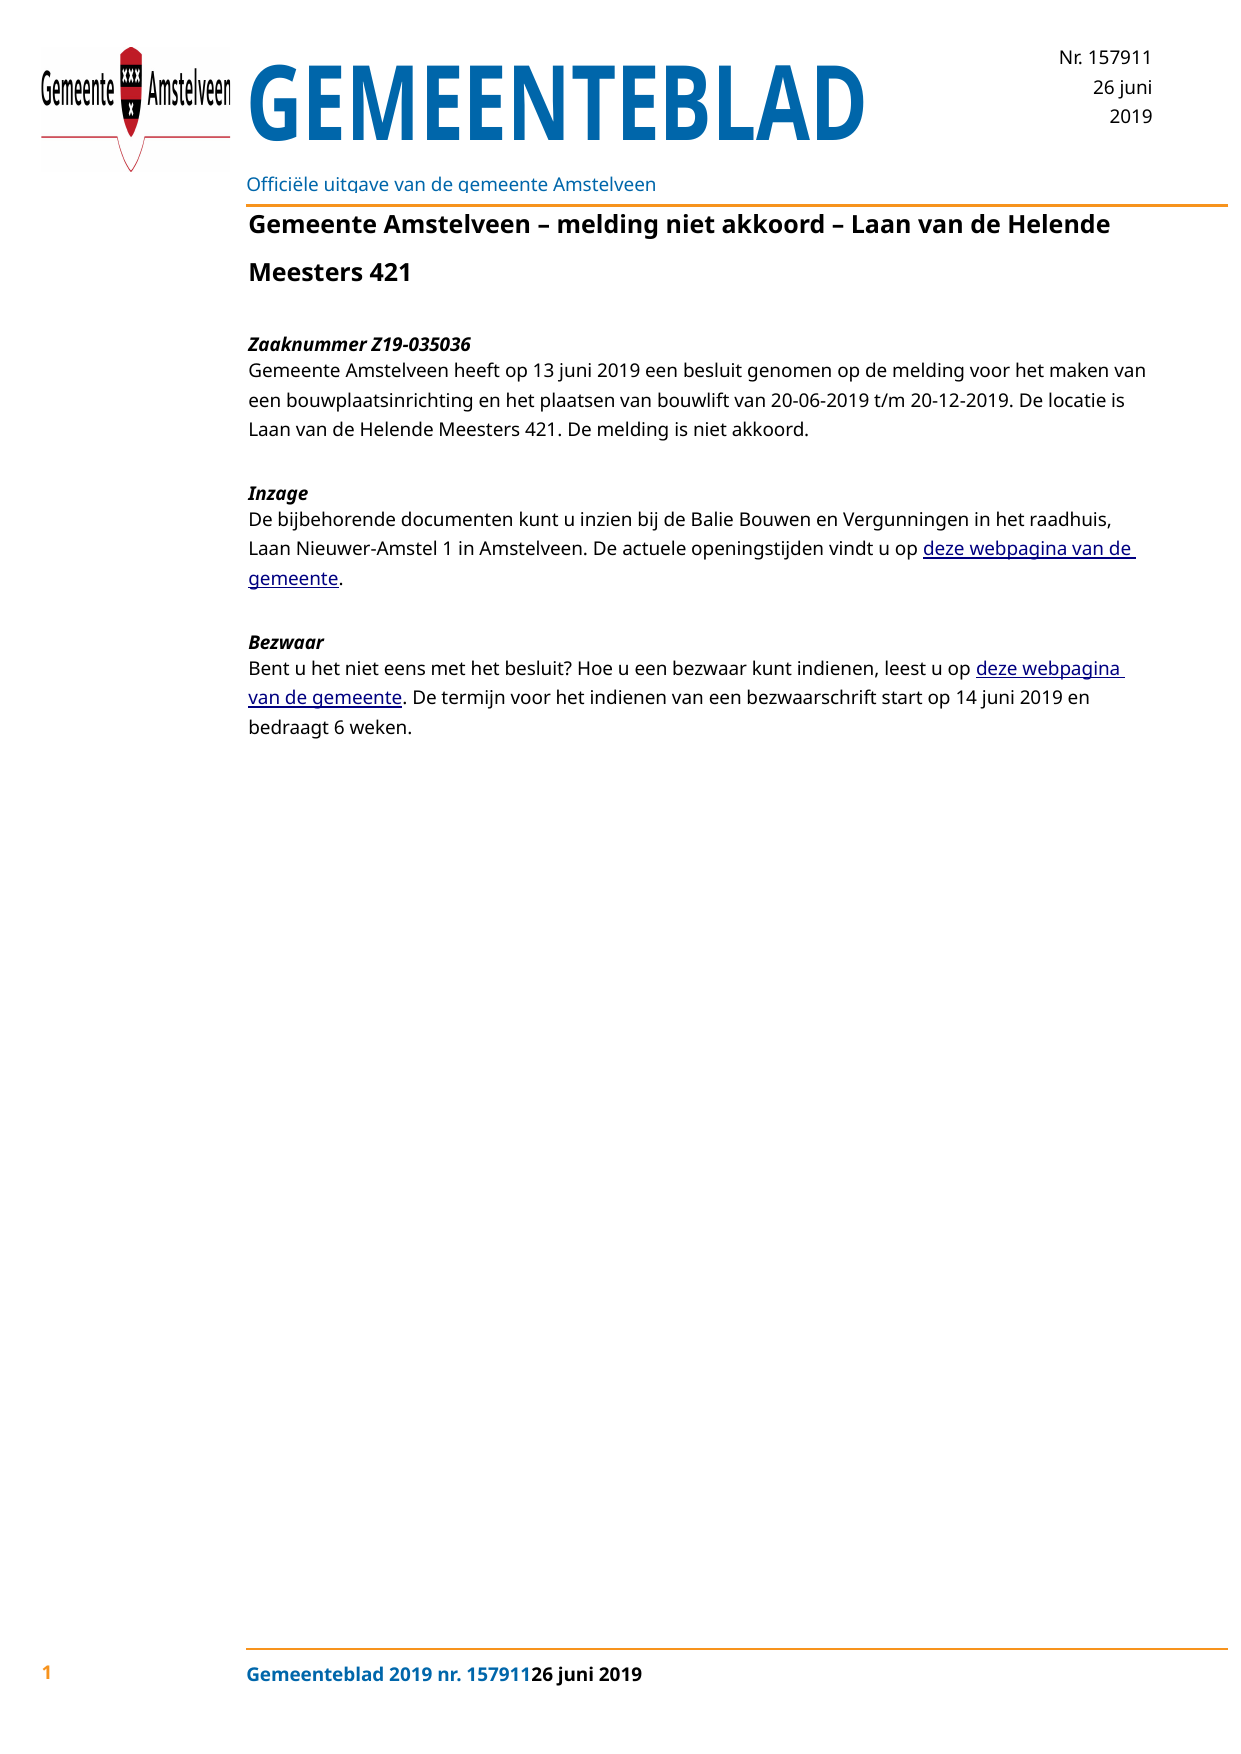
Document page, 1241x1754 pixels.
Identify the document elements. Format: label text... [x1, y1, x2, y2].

text Bent u het niet eens met het besluit? Hoe u een bezwaar kunt indienen, leest u op deze webpagina van de gemeente. De termijn voor het indienen van een bezwaarschrift start op 14 juni 2019 en bedraagt 6 weken. [248, 655, 1152, 740]
text Bezwaar [248, 629, 1152, 655]
text Gemeente Amstelveen heeft op 13 juni 2019 een besluit genomen op de melding voor het maken van een bouwplaatsinrichting en het plaatsen van bouwlift van 20-06-2019 t/m 20-12-2019. De locatie is Laan van de Helende Meesters 421. De melding is niet akkoord. [248, 357, 1152, 442]
text Gemeente Amstelveen – melding niet akkoord – Laan van de Helende Meesters 421 [248, 207, 1152, 288]
picture [41, 47, 231, 172]
text De bijbehorende documenten kunt u inzien bij de Balie Bouwen en Vergunningen in het raadhuis, Laan Nieuwer-Amstel 1 in Amstelveen. De actuele openingstijden vindt u op deze webpagina van de gemeente. [248, 506, 1152, 591]
text Zaaknummer Z19-035036 [248, 331, 1152, 357]
text Inzage [248, 480, 1152, 506]
